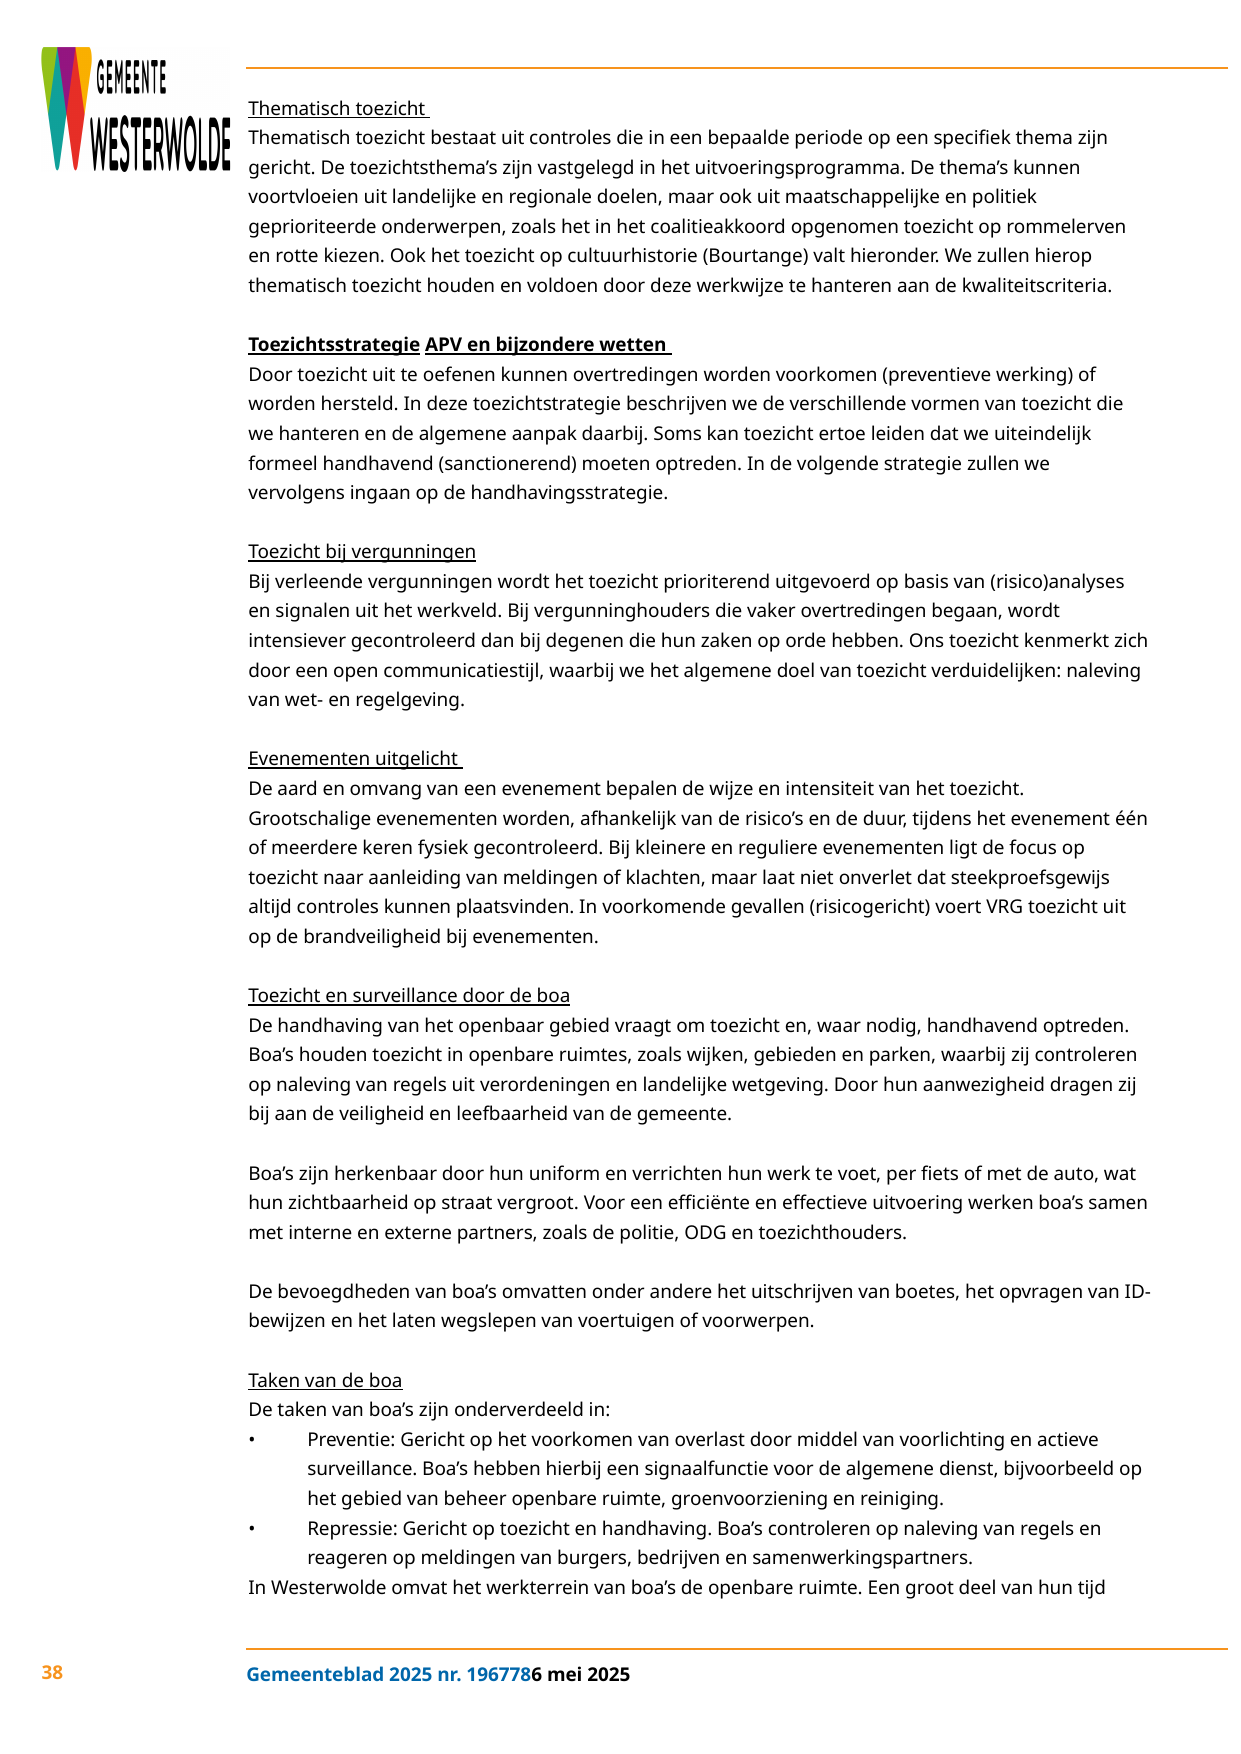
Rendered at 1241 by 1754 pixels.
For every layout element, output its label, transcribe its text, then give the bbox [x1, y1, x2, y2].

text Door toezicht uit te oefenen kunnen overtredingen worden voorkomen (preventieve werking) of worden hersteld. In deze toezichtstrategie beschrijven we de verschillende vormen van toezicht die we hanteren en de algemene aanpak daarbij. Soms kan toezicht ertoe leiden dat we uiteindelijk formeel handhavend (sanctionerend) moeten optreden. In de volgende strategie zullen we vervolgens ingaan op de handhavingsstrategie. [248, 361, 1152, 505]
text De aard en omvang van een evenement bepalen de wijze en intensiteit van het toezicht. Grootschalige evenementen worden, afhankelijk van de risico’s en de duur, tijdens het evenement één of meerdere keren fysiek gecontroleerd. Bij kleinere en reguliere evenementen ligt de focus op toezicht naar aanleiding van meldingen of klachten, maar laat niet onverlet dat steekproefsgewijs altijd controles kunnen plaatsvinden. In voorkomende gevallen (risicogericht) voert VRG toezicht uit op de brandveiligheid bij evenementen. [248, 775, 1152, 949]
text Toezichtsstrategie APV en bijzondere wetten [248, 331, 1152, 357]
text Boa’s zijn herkenbaar door hun uniform en verrichten hun werk te voet, per fiets of met de auto, wat hun zichtbaarheid op straat vergroot. Voor een efficiënte en effectieve uitvoering werken boa’s samen met interne en externe partners, zoals de politie, ODG en toezichthouders. [248, 1160, 1152, 1245]
text Bij verleende vergunningen wordt het toezicht prioriterend uitgevoerd op basis van (risico)analyses en signalen uit het werkveld. Bij vergunninghouders die vaker overtredingen begaan, wordt intensiever gecontroleerd dan bij degenen die hun zaken op orde hebben. Ons toezicht kenmerkt zich door een open communicatiestijl, waarbij we het algemene doel van toezicht verduidelijken: naleving van wet- en regelgeving. [248, 568, 1152, 712]
text De bevoegdheden van boa’s omvatten onder andere het uitschrijven van boetes, het opvragen van ID-bewijzen en het laten wegslepen van voertuigen of voorwerpen. [248, 1278, 1152, 1333]
text Thematisch toezicht bestaat uit controles die in een bepaalde periode op een specifiek thema zijn gericht. De toezichtsthema’s zijn vastgelegd in het uitvoeringsprogramma. De thema’s kunnen voortvloeien uit landelijke en regionale doelen, maar ook uit maatschappelijke en politiek geprioriteerde onderwerpen, zoals het in het coalitieakkoord opgenomen toezicht op rommelerven en rotte kiezen. Ook het toezicht op cultuurhistorie (Bourtange) valt hieronder. We zullen hierop thematisch toezicht houden en voldoen door deze werkwijze te hanteren aan de kwaliteitscriteria. [248, 124, 1152, 298]
text Taken van de boa [248, 1367, 1152, 1393]
text Evenementen uitgelicht [248, 746, 1152, 771]
list Preventie: Gericht op het voorkomen van overlast door middel van voorlichting en actieve surveillance. Boa’s hebben hierbij een signaalfunctie voor de algemene dienst, bijvoorbeeld op het gebied van beheer openbare ruimte, groenvoorziening en reiniging. [248, 1426, 1152, 1511]
picture [41, 47, 231, 172]
text Thematisch toezicht [248, 95, 1152, 121]
text In Westerwolde omvat het werkterrein van boa’s de openbare ruimte. Een groot deel van hun tijd [248, 1574, 1152, 1600]
text De handhaving van het openbaar gebied vraagt om toezicht en, waar nodig, handhavend optreden. Boa’s houden toezicht in openbare ruimtes, zoals wijken, gebieden en parken, waarbij zij controleren op naleving van regels uit verordeningen en landelijke wetgeving. Door hun aanwezigheid dragen zij bij aan de veiligheid en leefbaarheid van de gemeente. [248, 1012, 1152, 1126]
text Toezicht en surveillance door de boa [248, 982, 1152, 1008]
text Toezicht bij vergunningen [248, 538, 1152, 564]
list Repressie: Gericht op toezicht en handhaving. Boa’s controleren op naleving van regels en reageren op meldingen van burgers, bedrijven en samenwerkingspartners. [248, 1515, 1152, 1570]
text De taken van boa’s zijn onderverdeeld in: [248, 1396, 1152, 1422]
